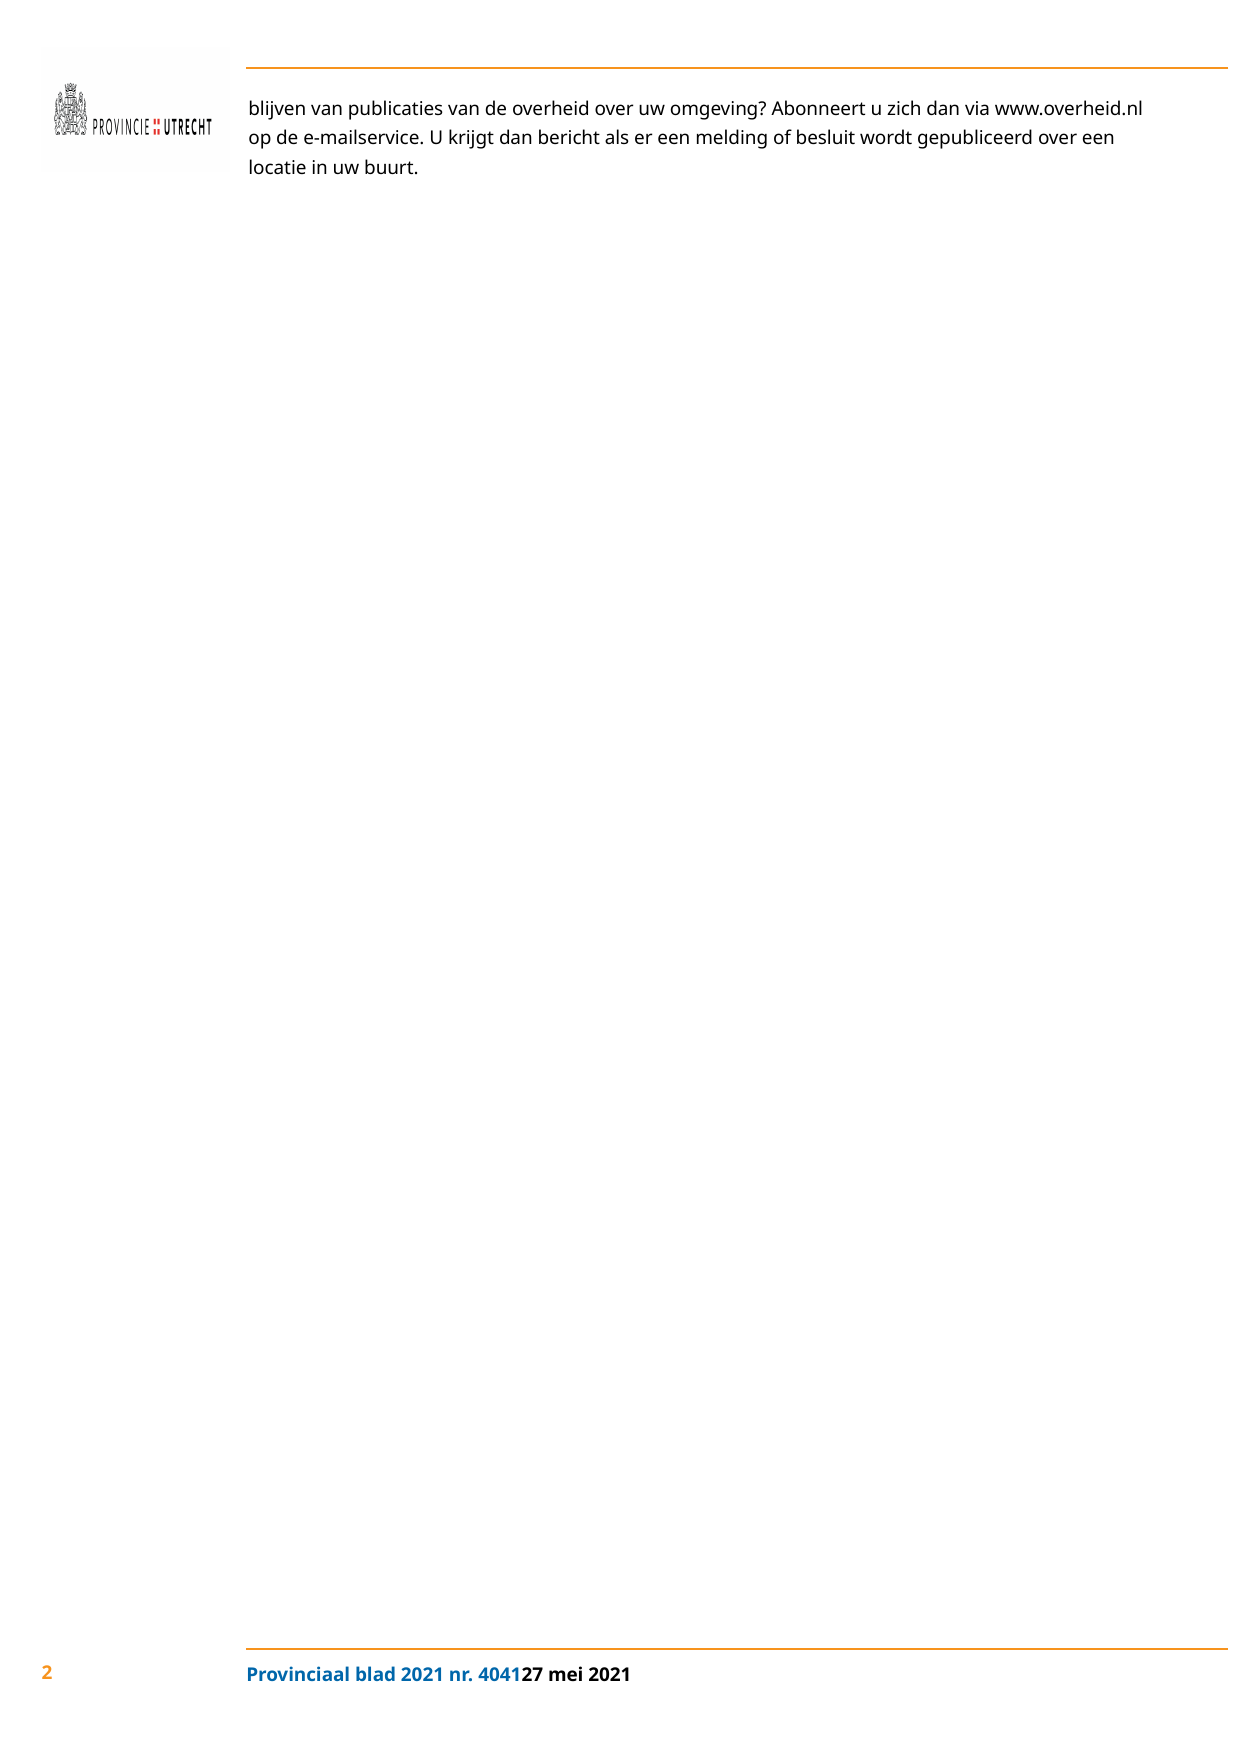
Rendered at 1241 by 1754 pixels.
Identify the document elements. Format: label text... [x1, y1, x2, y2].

picture [41, 47, 231, 172]
text blijven van publicaties van de overheid over uw omgeving? Abonneert u zich dan via www.overheid.nl op de e-mailservice. U krijgt dan bericht als er een melding of besluit wordt gepubliceerd over een locatie in uw buurt. [248, 95, 1152, 180]
